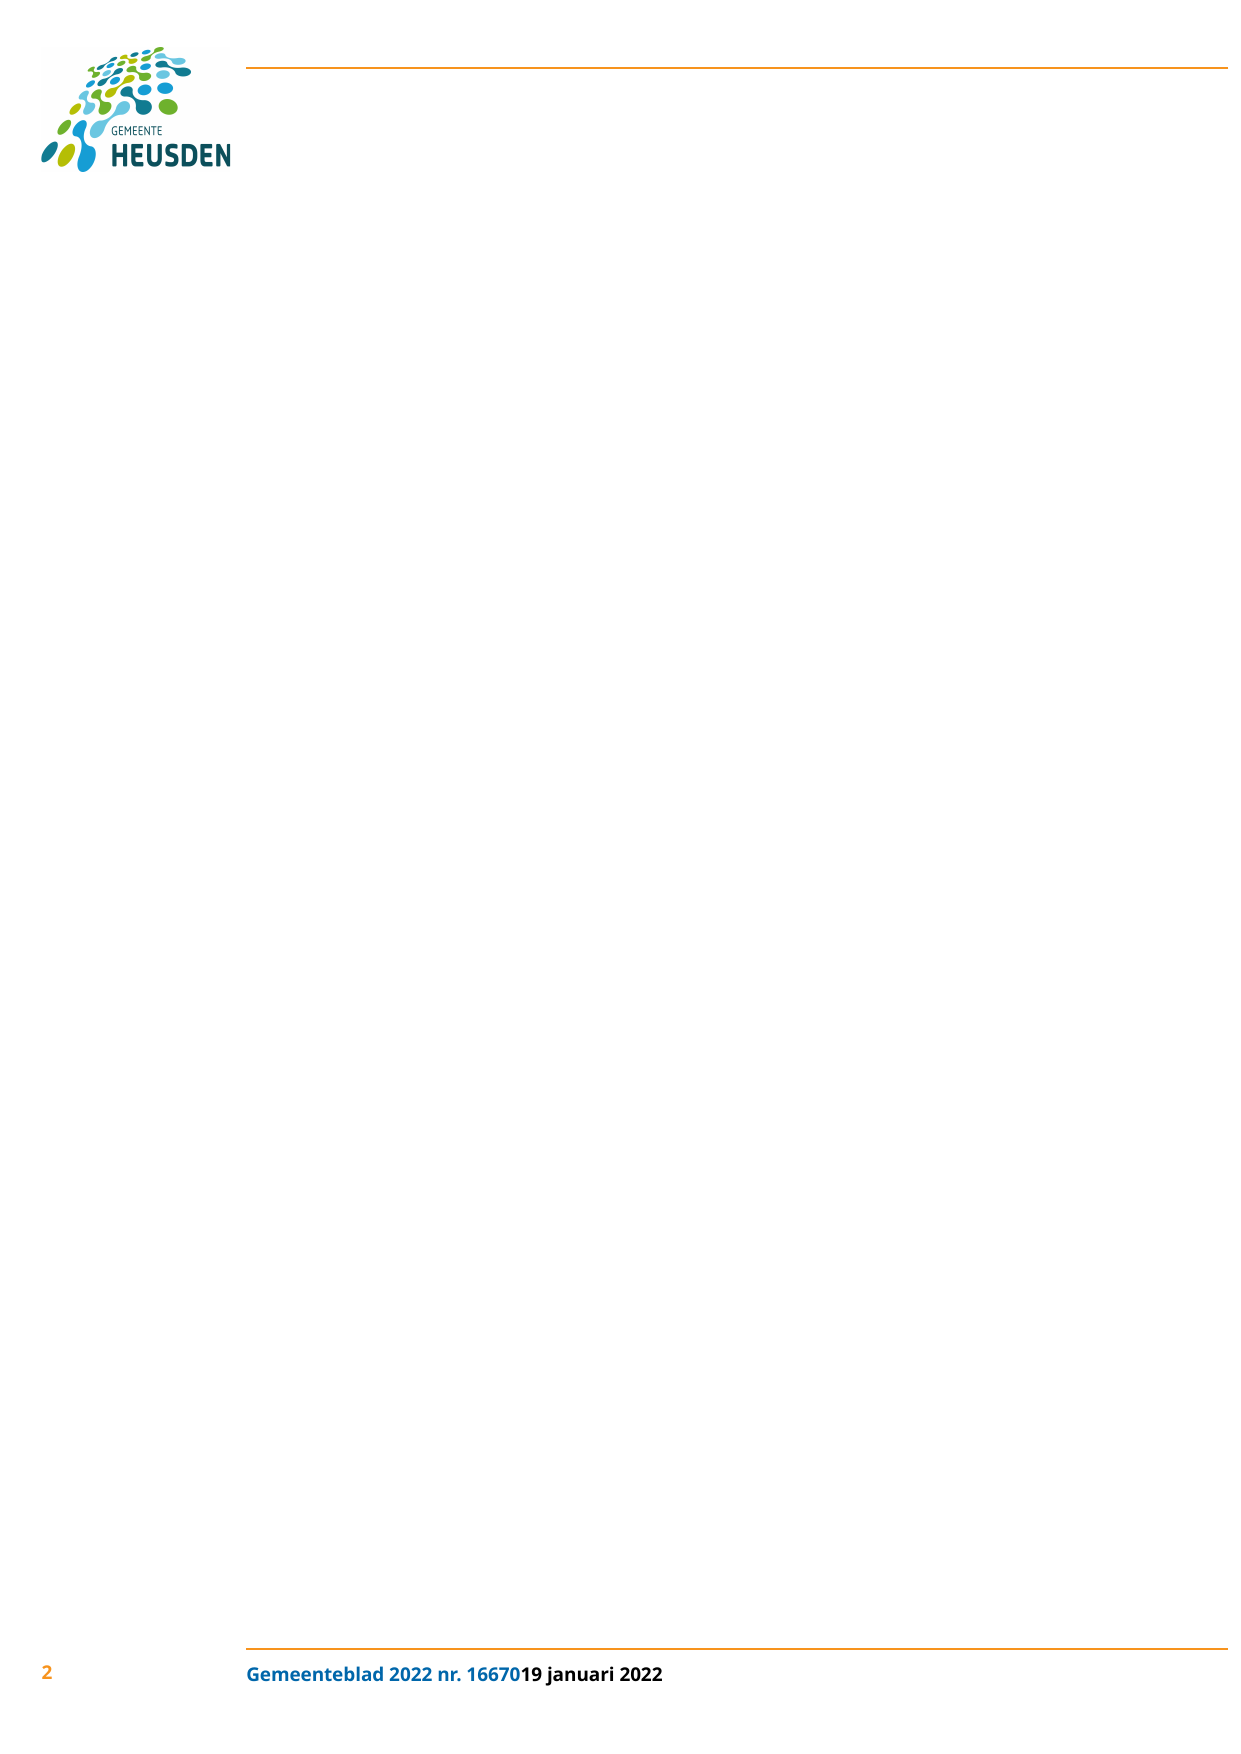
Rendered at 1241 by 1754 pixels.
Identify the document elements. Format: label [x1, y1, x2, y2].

picture [41, 47, 231, 172]
